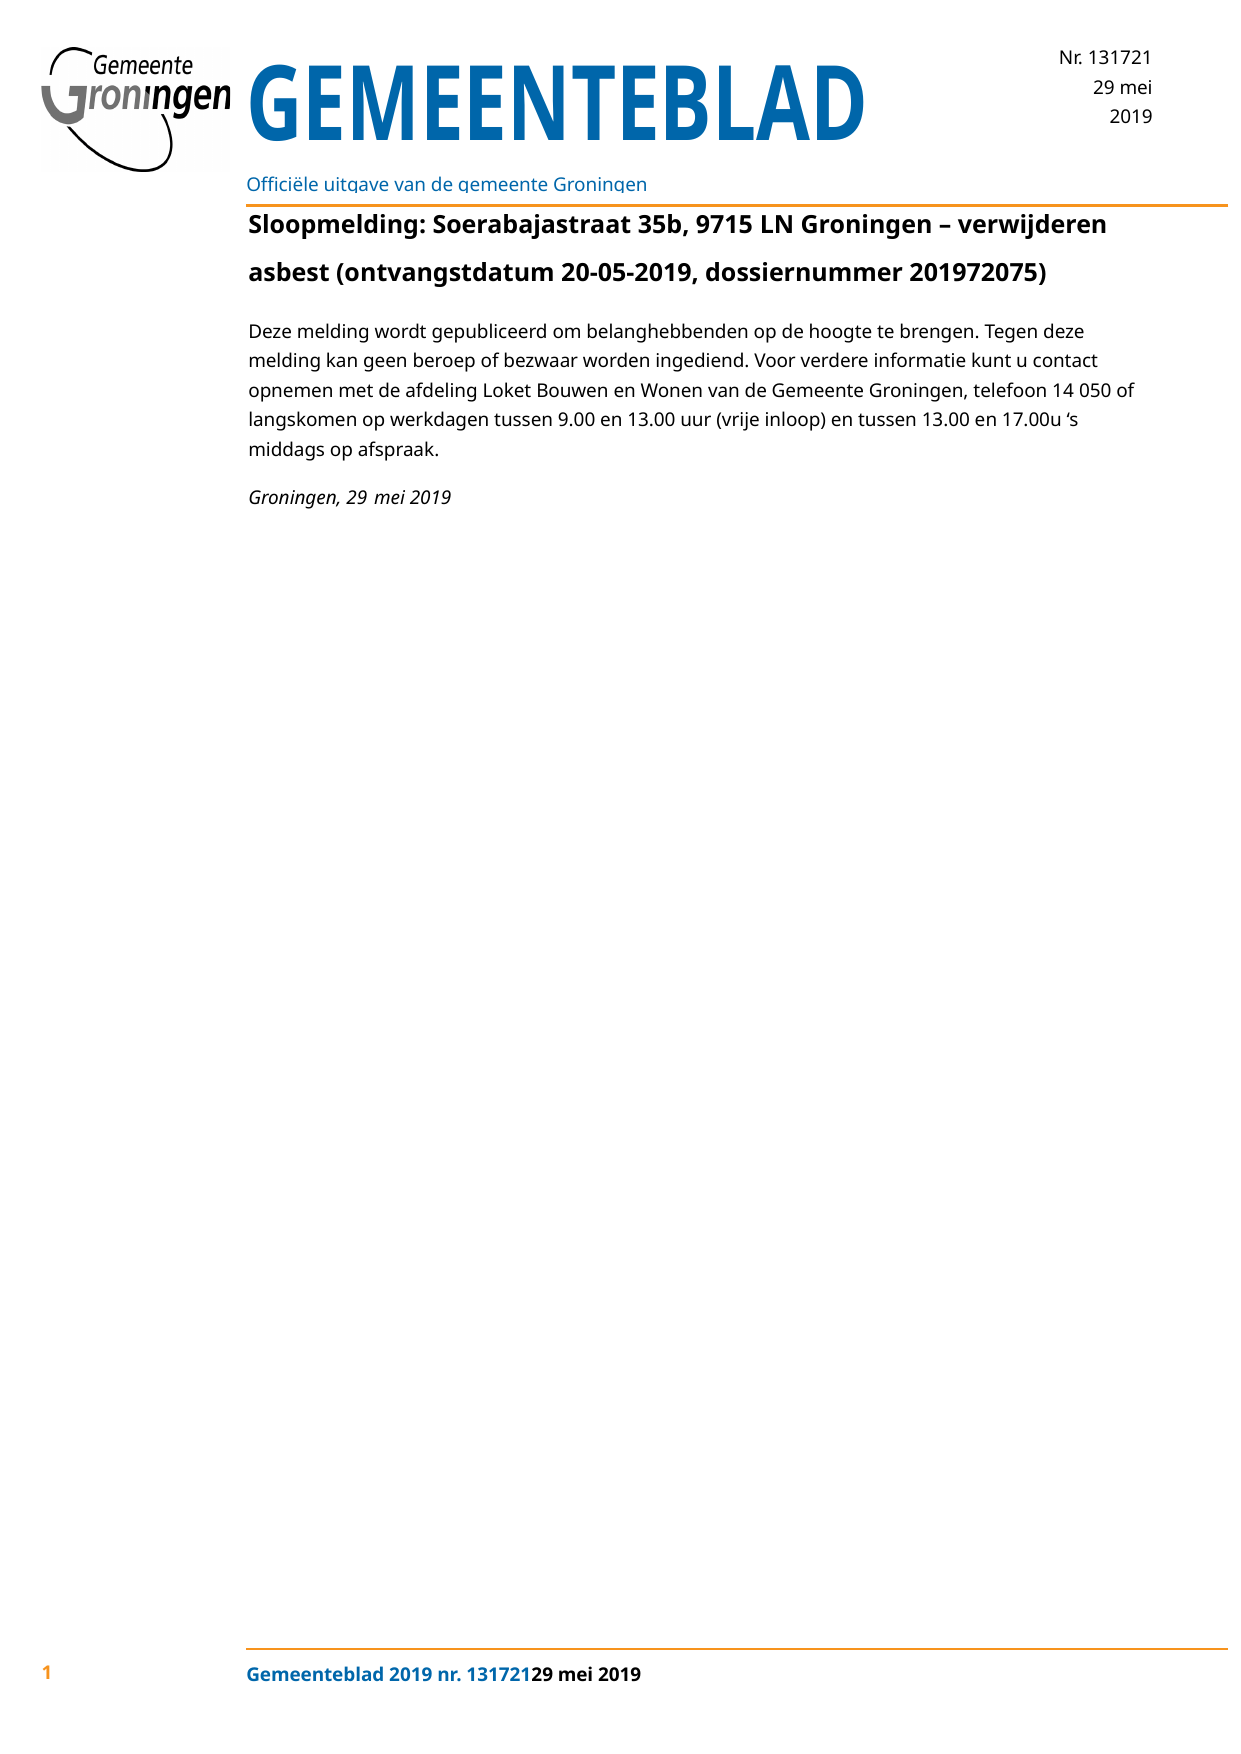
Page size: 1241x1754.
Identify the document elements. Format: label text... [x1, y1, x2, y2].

text Sloopmelding: Soerabajastraat 35b, 9715 LN Groningen – verwijderen asbest (ontvangstdatum 20-05-2019, dossiernummer 201972075) [248, 207, 1152, 288]
picture [41, 47, 231, 172]
text Groningen, 29 mei 2019 [248, 484, 1152, 510]
text Deze melding wordt gepubliceerd om belanghebbenden op de hoogte te brengen. Tegen deze melding kan geen beroep of bezwaar worden ingediend. Voor verdere informatie kunt u contact opnemen met de afdeling Loket Bouwen en Wonen van de Gemeente Groningen, telefoon 14 050 of langskomen op werkdagen tussen 9.00 en 13.00 uur (vrije inloop) en tussen 13.00 en 17.00u ‘s middags op afspraak. [248, 318, 1152, 462]
